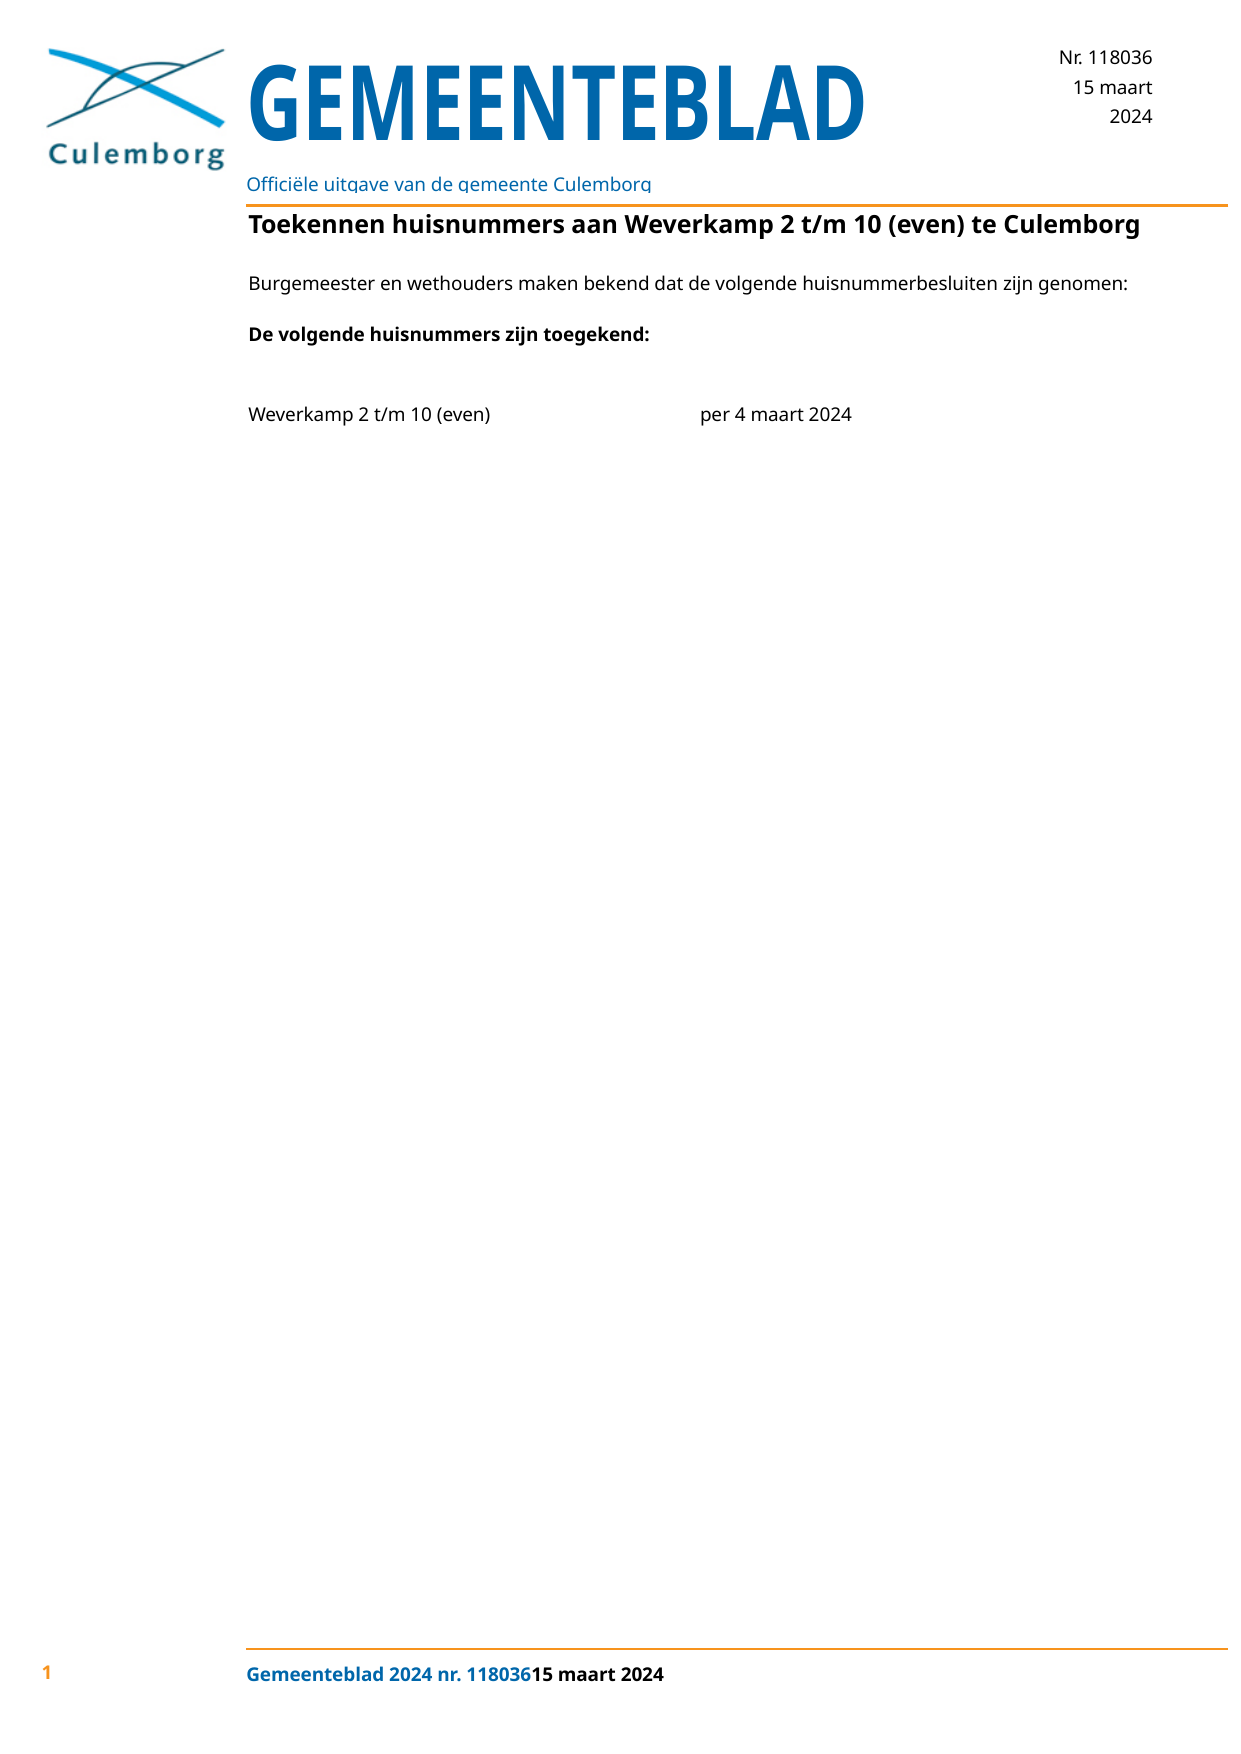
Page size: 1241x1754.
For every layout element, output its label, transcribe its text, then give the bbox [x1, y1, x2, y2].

table_header Weverkamp 2 t/m 10 (even) [248, 401, 700, 427]
table_header per 4 maart 2024 [700, 401, 1152, 427]
text Burgemeester en wethouders maken bekend dat de volgende huisnummerbesluiten zijn genomen: [248, 270, 1152, 296]
picture [41, 47, 231, 172]
text Toekennen huisnummers aan Weverkamp 2 t/m 10 (even) te Culemborg [248, 207, 1152, 241]
text De volgende huisnummers zijn toegekend: [248, 321, 1152, 346]
